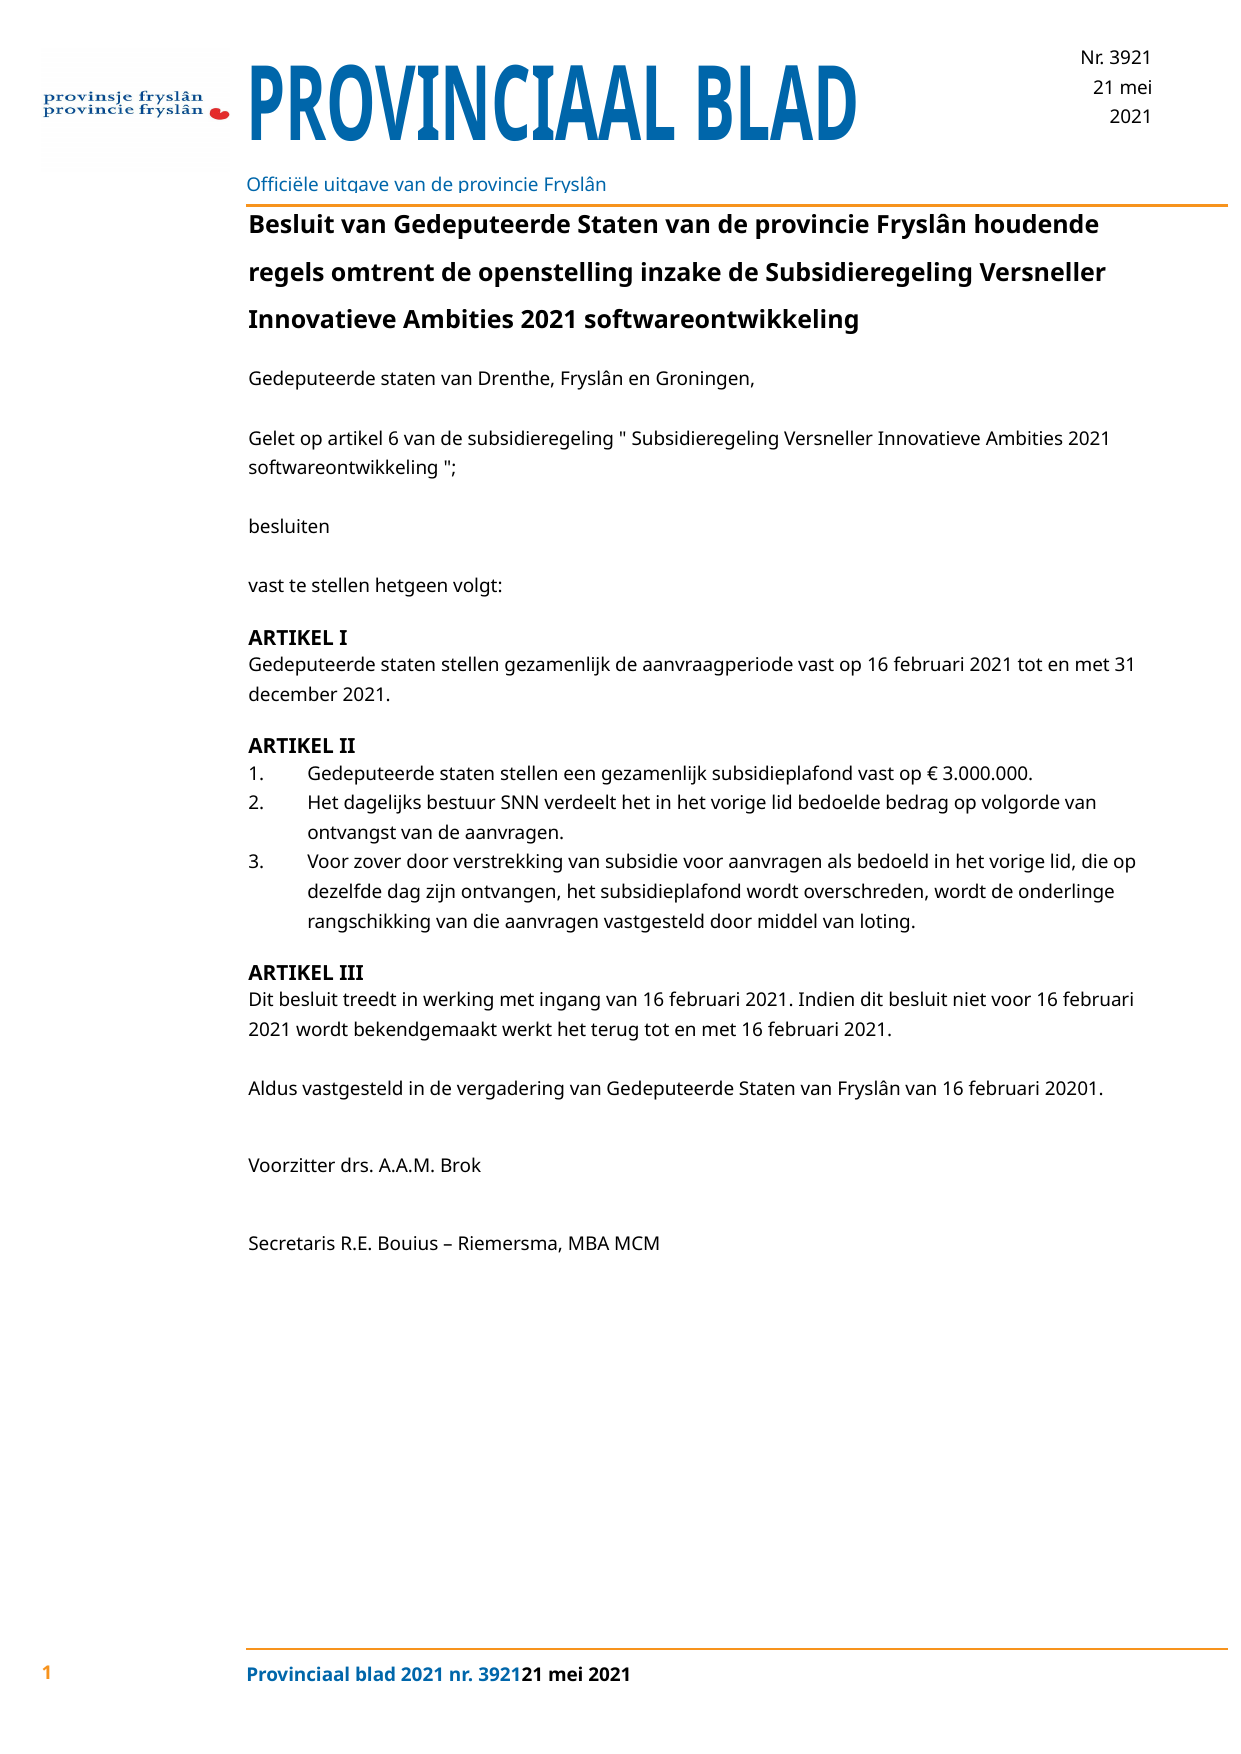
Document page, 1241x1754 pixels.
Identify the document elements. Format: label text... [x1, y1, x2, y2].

text Gedeputeerde staten van Drenthe, Fryslân en Groningen, [248, 366, 1152, 391]
list Voor zover door verstrekking van subsidie voor aanvragen als bedoeld in het vorige lid, die op dezelfde dag zijn ontvangen, het subsidieplafond wordt overschreden, wordt de onderlinge rangschikking van die aanvragen vastgesteld door middel van loting. [248, 849, 1152, 933]
text Dit besluit treedt in werking met ingang van 16 februari 2021. Indien dit besluit niet voor 16 februari 2021 wordt bekendgemaakt werkt het terug tot en met 16 februari 2021. [248, 987, 1152, 1042]
text Gedeputeerde staten stellen gezamenlijk de aanvraagperiode vast op 16 februari 2021 tot en met 31 december 2021. [248, 651, 1152, 707]
text Gelet op artikel 6 van de subsidieregeling " Subsidieregeling Versneller Innovatieve Ambities 2021 softwareontwikkeling "; [248, 425, 1152, 480]
text Secretaris R.E. Bouius – Riemersma, MBA MCM [248, 1230, 1152, 1256]
list Gedeputeerde staten stellen een gezamenlijk subsidieplafond vast op € 3.000.000. [248, 760, 1152, 786]
text ARTIKEL I [248, 623, 1152, 651]
text Voorzitter drs. A.A.M. Brok [248, 1153, 1152, 1178]
list Het dagelijks bestuur SNN verdeelt het in het vorige lid bedoelde bedrag op volgorde van ontvangst van de aanvragen. [248, 789, 1152, 845]
text besluiten [248, 513, 1152, 539]
text Besluit van Gedeputeerde Staten van de provincie Fryslân houdende regels omtrent de openstelling inzake de Subsidieregeling Versneller Innovatieve Ambities 2021 softwareontwikkeling [248, 207, 1152, 336]
text ARTIKEL III [248, 958, 1152, 987]
text Aldus vastgesteld in de vergadering van Gedeputeerde Staten van Fryslân van 16 februari 20201. [248, 1075, 1152, 1101]
picture [41, 47, 231, 172]
text vast te stellen hetgeen volgt: [248, 573, 1152, 598]
text ARTIKEL II [248, 731, 1152, 760]
